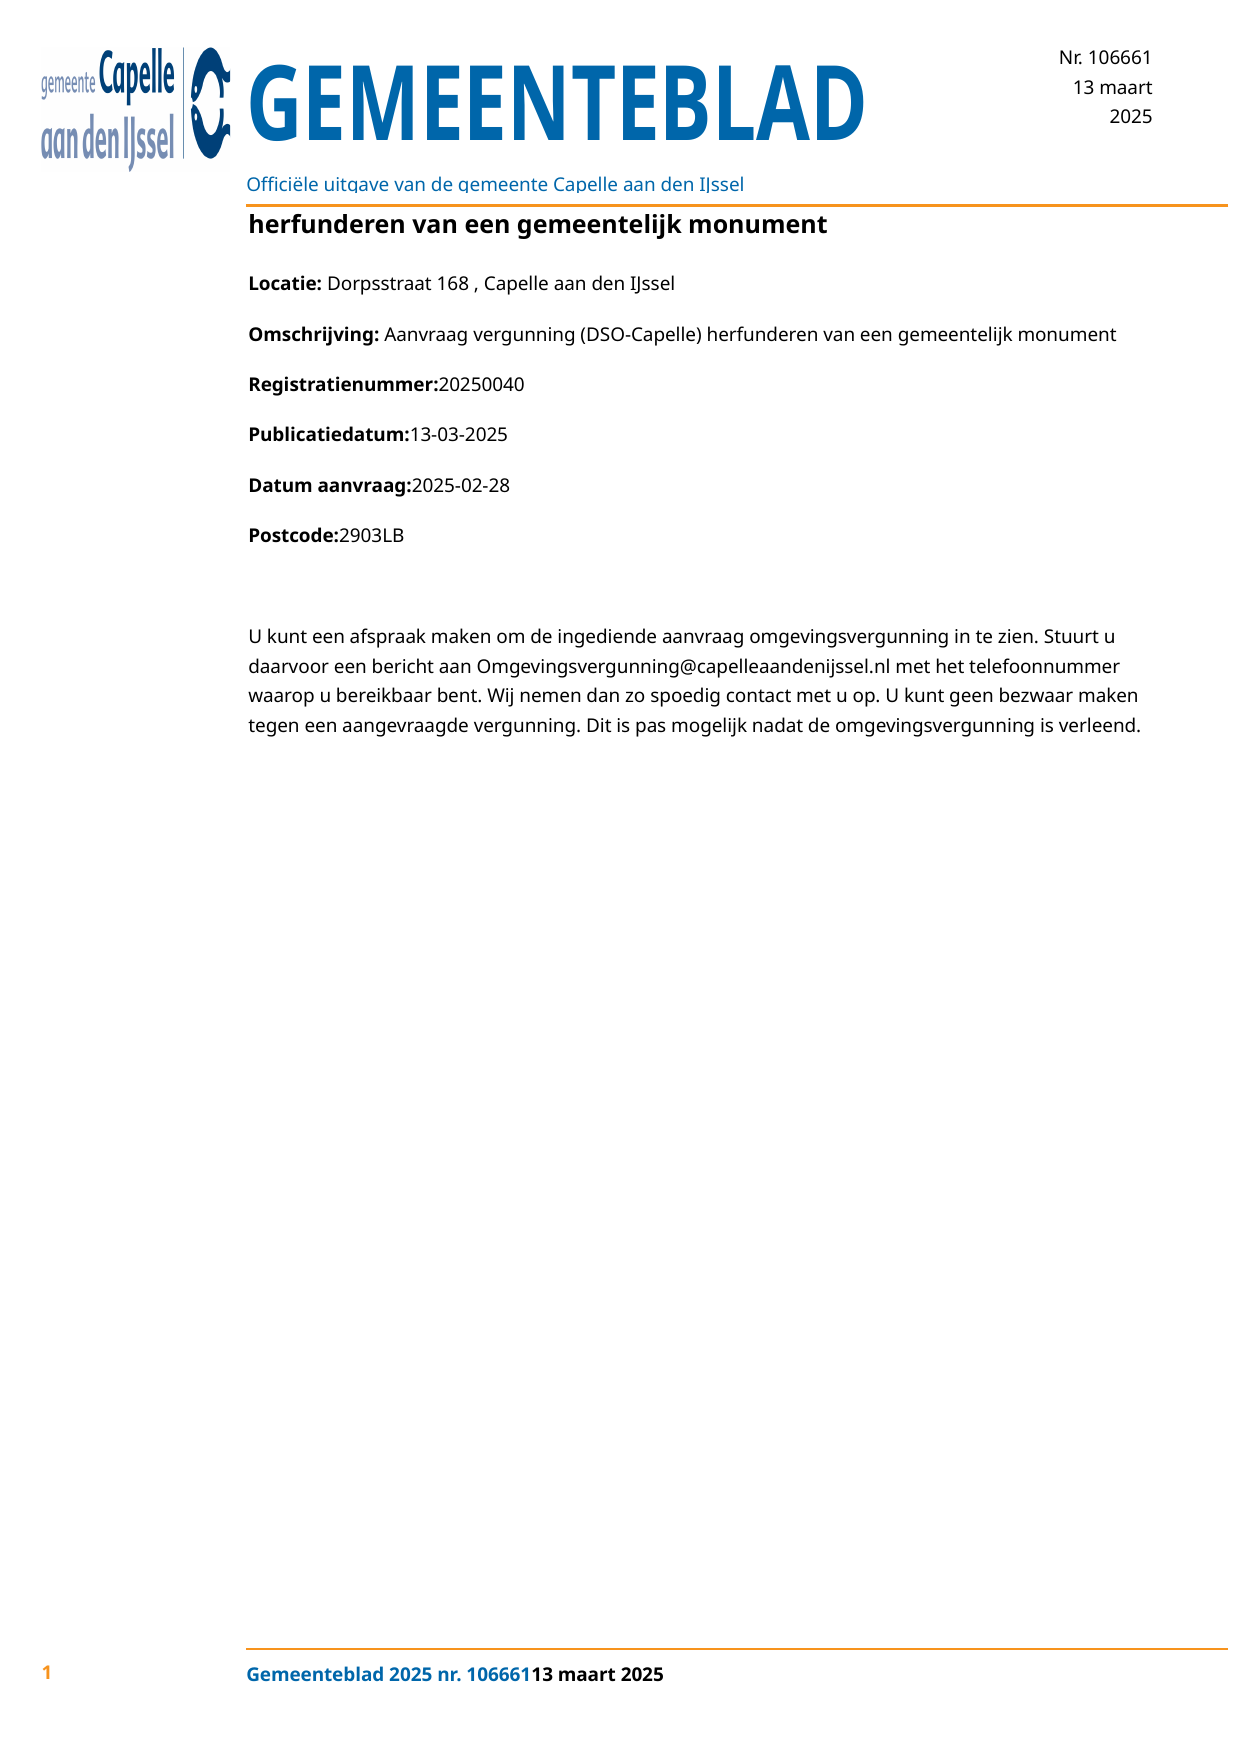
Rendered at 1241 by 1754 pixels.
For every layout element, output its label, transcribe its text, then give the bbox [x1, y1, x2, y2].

text Postcode:2903LB [248, 522, 1152, 548]
text herfunderen van een gemeentelijk monument [248, 207, 1152, 241]
text U kunt een afspraak maken om de ingediende aanvraag omgevingsvergunning in te zien. Stuurt u daarvoor een bericht aan Omgevingsvergunning@capelleaandenijssel.nl met het telefoonnummer waarop u bereikbaar bent. Wij nemen dan zo spoedig contact met u op. U kunt geen bezwaar maken tegen een aangevraagde vergunning. Dit is pas mogelijk nadat de omgevingsvergunning is verleend. [248, 623, 1152, 738]
text Registratienummer:20250040 [248, 371, 1152, 397]
text Omschrijving: Aanvraag vergunning (DSO-Capelle) herfunderen van een gemeentelijk monument [248, 321, 1152, 346]
text Locatie: Dorpsstraat 168 , Capelle aan den IJssel [248, 270, 1152, 296]
text Publicatiedatum:13-03-2025 [248, 422, 1152, 447]
picture [41, 47, 231, 172]
text Datum aanvraag:2025-02-28 [248, 472, 1152, 498]
